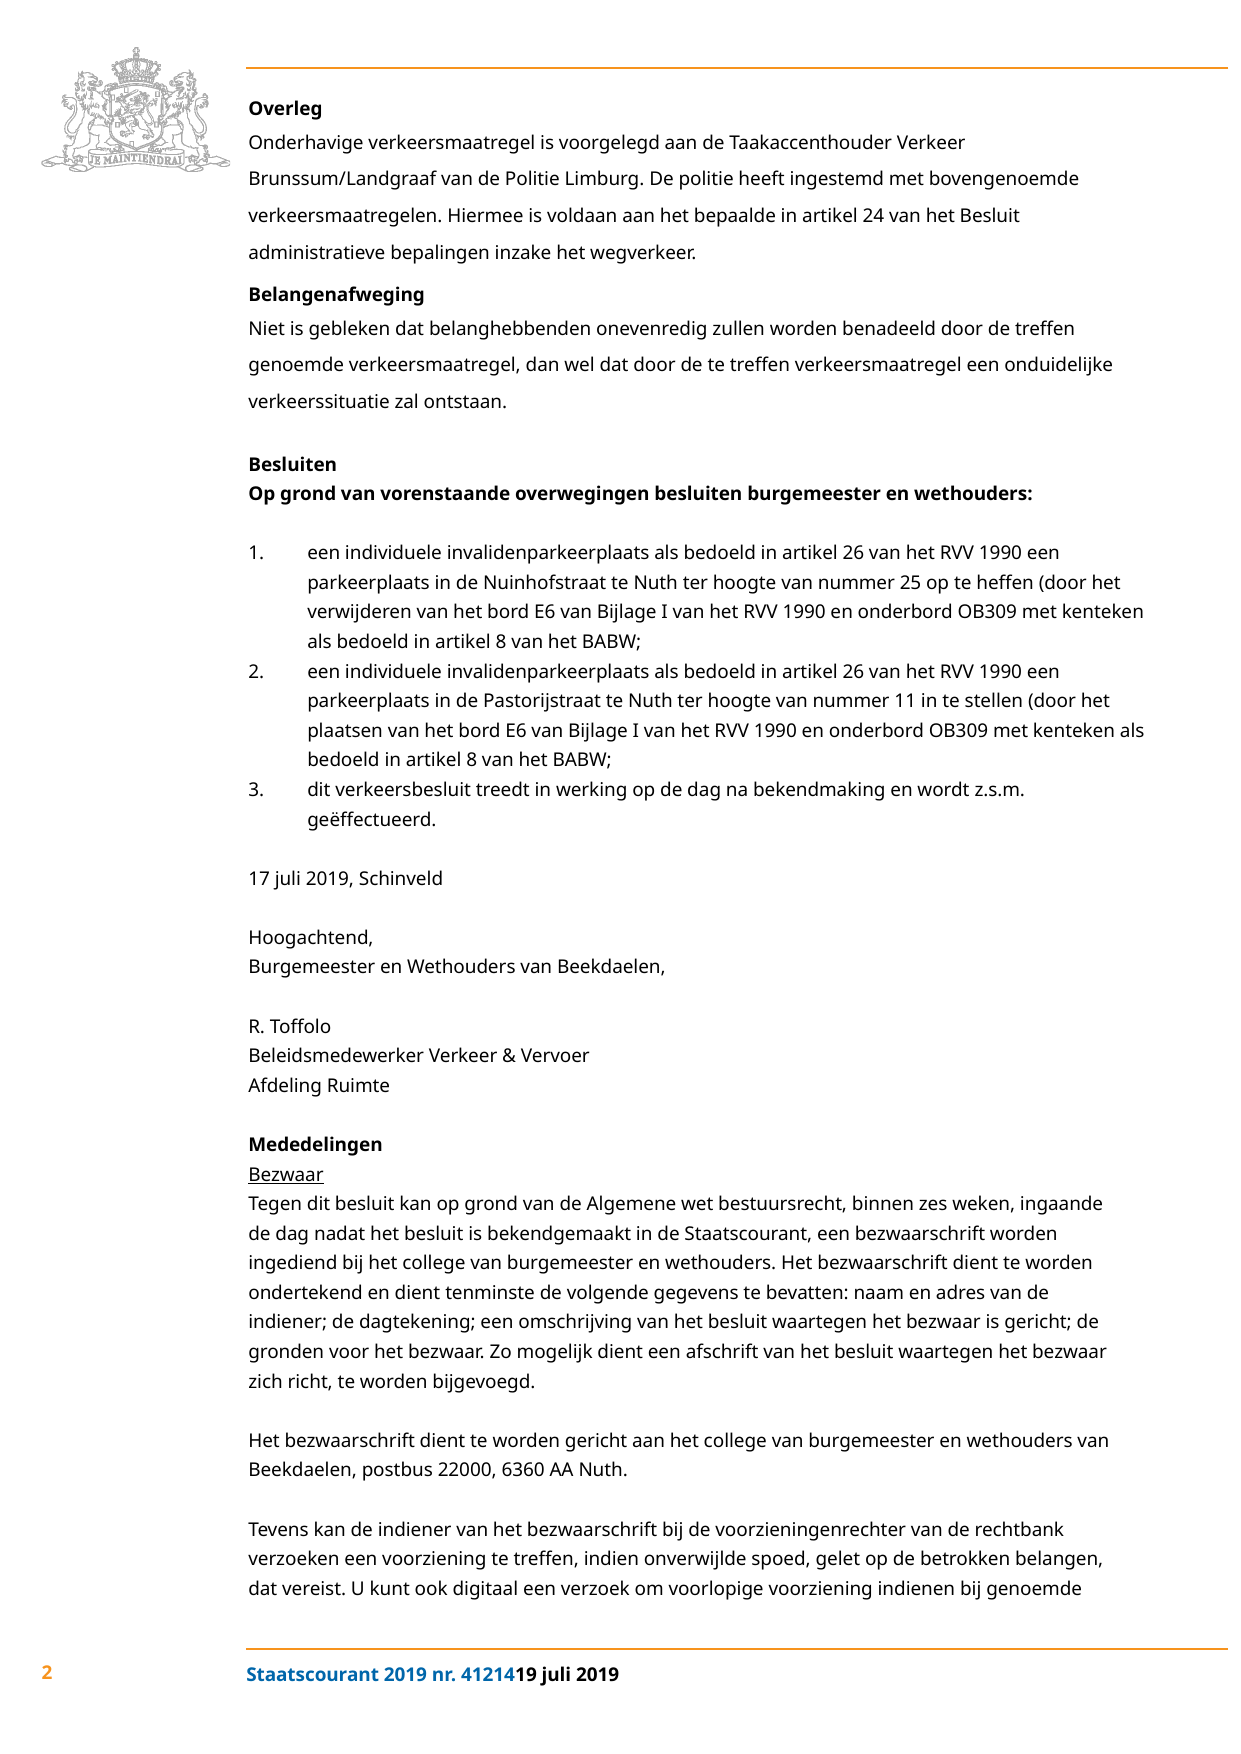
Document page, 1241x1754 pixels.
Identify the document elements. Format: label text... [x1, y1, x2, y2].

text ingediend bij het college van burgemeester en wethouders. Het bezwaarschrift dient te worden [248, 1249, 1152, 1275]
text gronden voor het bezwaar. Zo mogelijk dient een afschrift van het besluit waartegen het bezwaar [248, 1338, 1152, 1364]
text 17 juli 2019, Schinveld [248, 865, 1152, 891]
text dat vereist. U kunt ook digitaal een verzoek om voorlopige voorziening indienen bij genoemde [248, 1575, 1152, 1601]
text Besluiten [248, 451, 1152, 477]
text ondertekend en dient tenminste de volgende gegevens te bevatten: naam en adres van de [248, 1279, 1152, 1305]
text Afdeling Ruimte [248, 1072, 1152, 1098]
list een individuele invalidenparkeerplaats als bedoeld in artikel 26 van het RVV 1990 een parkeerplaats in de Pastorijstraat te Nuth ter hoogte van nummer 11 in te stellen (door het plaatsen van het bord E6 van Bijlage I van het RVV 1990 en onderbord OB309 met kenteken als bedoeld in artikel 8 van het BABW; [248, 658, 1152, 772]
text Beekdaelen, postbus 22000, 6360 AA Nuth. [248, 1457, 1152, 1482]
text Hoogachtend, [248, 924, 1152, 950]
text administratieve bepalingen inzake het wegverkeer. [248, 239, 1152, 264]
text Mededelingen [248, 1131, 1152, 1157]
text de dag nadat het besluit is bekendgemaakt in de Staatscourant, een bezwaarschrift worden [248, 1220, 1152, 1246]
text Brunssum/Landgraaf van de Politie Limburg. De politie heeft ingestemd met bovengenoemde [248, 166, 1152, 191]
text verkeerssituatie zal ontstaan. [248, 388, 1152, 414]
text Op grond van vorenstaande overwegingen besluiten burgemeester en wethouders: [248, 480, 1152, 506]
list een individuele invalidenparkeerplaats als bedoeld in artikel 26 van het RVV 1990 een parkeerplaats in de Nuinhofstraat te Nuth ter hoogte van nummer 25 op te heffen (door het verwijderen van het bord E6 van Bijlage I van het RVV 1990 en onderbord OB309 met kenteken als bedoeld in artikel 8 van het BABW; [248, 539, 1152, 654]
text Beleidsmedewerker Verkeer & Vervoer [248, 1042, 1152, 1068]
text Onderhavige verkeersmaatregel is voorgelegd aan de Taakaccenthouder Verkeer [248, 129, 1152, 154]
text genoemde verkeersmaatregel, dan wel dat door de te treffen verkeersmaatregel een onduidelijke [248, 351, 1152, 377]
list dit verkeersbesluit treedt in werking op de dag na bekendmaking en wordt z.s.m. geëffectueerd. [248, 776, 1152, 832]
text Het bezwaarschrift dient te worden gericht aan het college van burgemeester en wethouders van [248, 1427, 1152, 1453]
text Niet is gebleken dat belanghebbenden onevenredig zullen worden benadeeld door de treffen [248, 315, 1152, 341]
text verzoeken een voorziening te treffen, indien onverwijlde spoed, gelet op de betrokken belangen, [248, 1545, 1152, 1571]
text indiener; de dagtekening; een omschrijving van het besluit waartegen het bezwaar is gericht; de [248, 1309, 1152, 1334]
text R. Toffolo [248, 1013, 1152, 1039]
text Bezwaar [248, 1161, 1152, 1187]
text zich richt, te worden bijgevoegd. [248, 1368, 1152, 1394]
text Belangenafweging [248, 281, 1152, 306]
text verkeersmaatregelen. Hiermee is voldaan aan het bepaalde in artikel 24 van het Besluit [248, 202, 1152, 228]
text Overleg [248, 95, 1152, 121]
text Tegen dit besluit kan op grond van de Algemene wet bestuursrecht, binnen zes weken, ingaande [248, 1190, 1152, 1216]
text Tevens kan de indiener van het bezwaarschrift bij de voorzieningenrechter van de rechtbank [248, 1516, 1152, 1542]
text Burgemeester en Wethouders van Beekdaelen, [248, 954, 1152, 979]
picture [41, 47, 231, 172]
